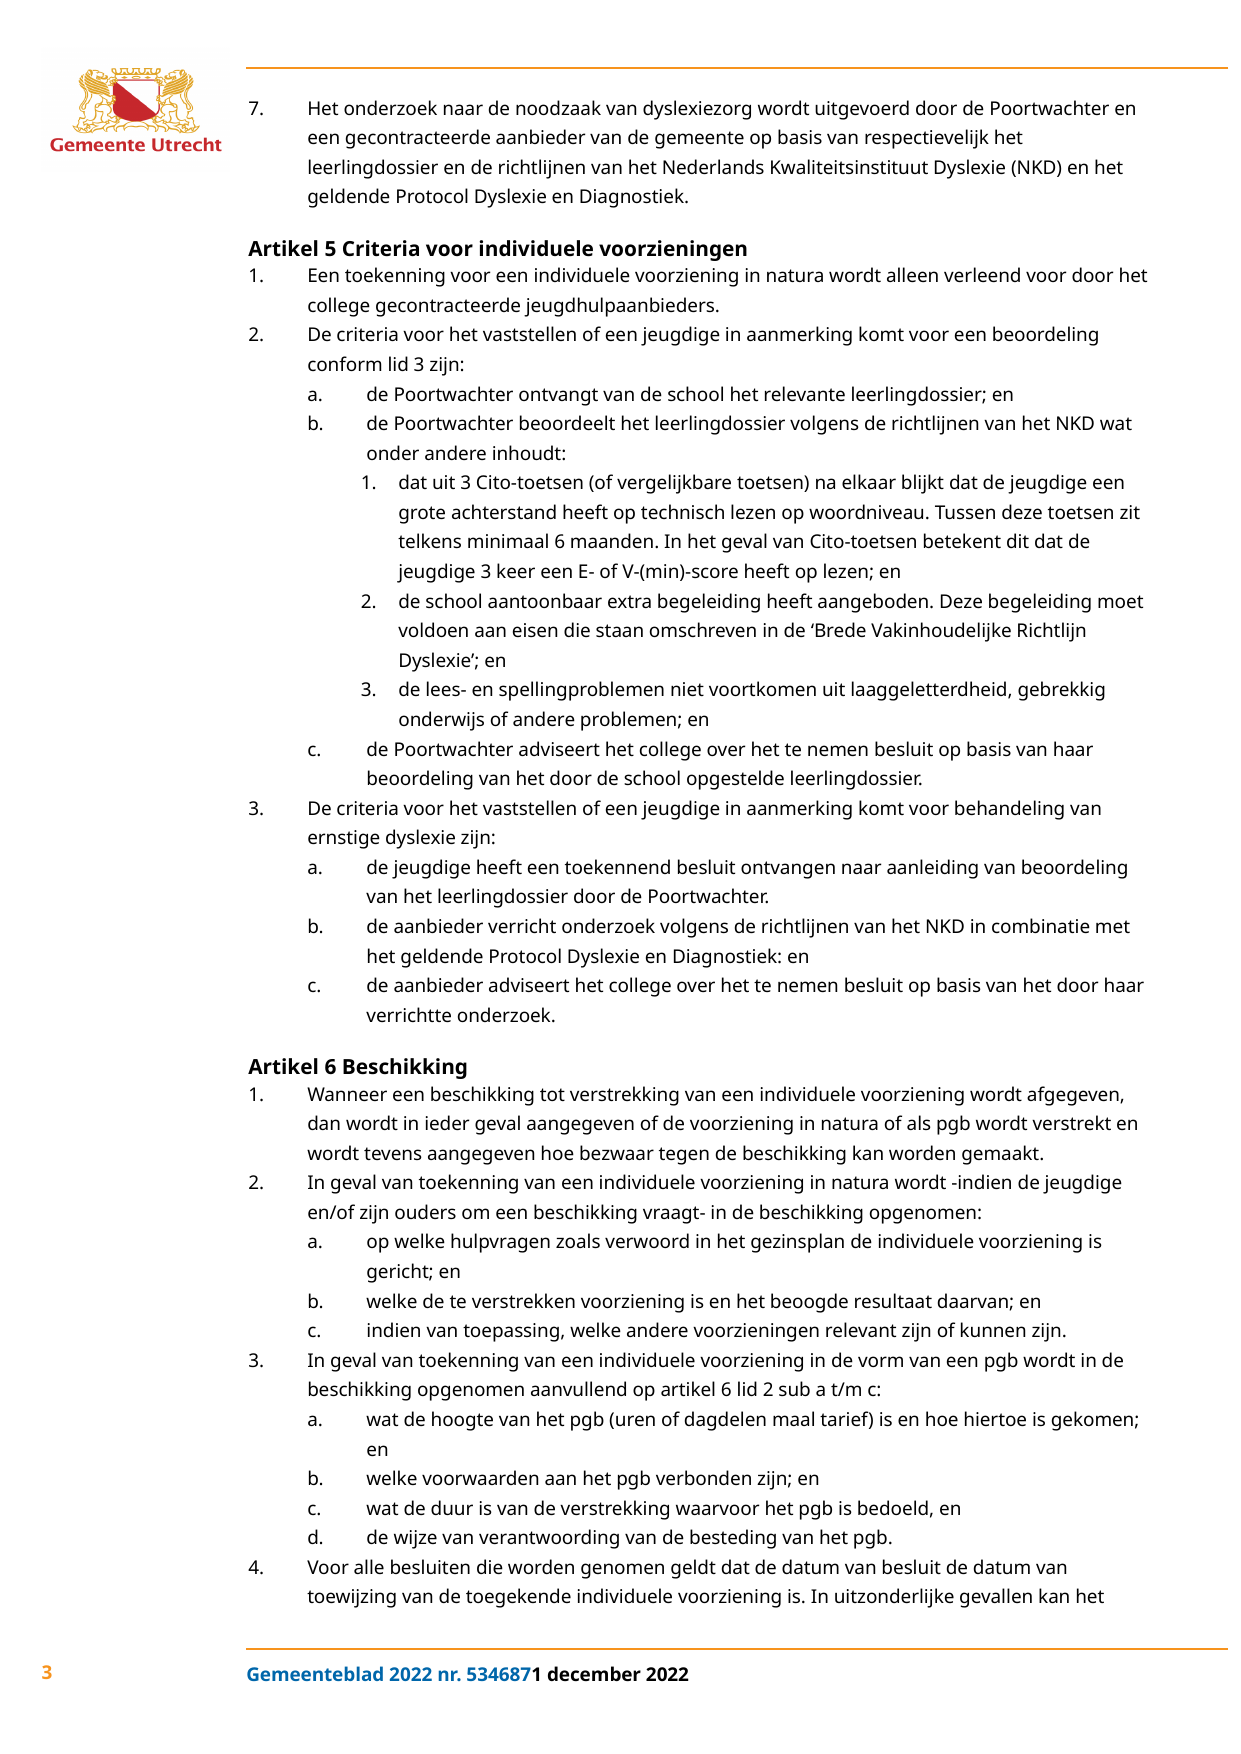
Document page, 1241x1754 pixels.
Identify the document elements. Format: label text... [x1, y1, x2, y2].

list op welke hulpvragen zoals verwoord in het gezinsplan de individuele voorziening is gericht; en [307, 1229, 1152, 1284]
list De criteria voor het vaststellen of een jeugdige in aanmerking komt voor een beoordeling conform lid 3 zijn: [248, 322, 1152, 377]
list de jeugdige heeft een toekennend besluit ontvangen naar aanleiding van beoordeling van het leerlingdossier door de Poortwachter. [307, 854, 1152, 909]
list de Poortwachter adviseert het college over het te nemen besluit op basis van haar beoordeling van het door de school opgestelde leerlingdossier. [307, 736, 1152, 791]
list de Poortwachter ontvangt van de school het relevante leerlingdossier; en [307, 381, 1152, 406]
list In geval van toekenning van een individuele voorziening in natura wordt -indien de jeugdige en/of zijn ouders om een beschikking vraagt- in de beschikking opgenomen: [248, 1169, 1152, 1225]
list welke voorwaarden aan het pgb verbonden zijn; en [307, 1465, 1152, 1491]
text Artikel 5 Criteria voor individuele voorzieningen [248, 234, 1152, 262]
list dat uit 3 Cito-toetsen (of vergelijkbare toetsen) na elkaar blijkt dat de jeugdige een grote achterstand heeft op technisch lezen op woordniveau. Tussen deze toetsen zit telkens minimaal 6 maanden. In het geval van Cito-toetsen betekent dit dat de jeugdige 3 keer een E- of V-(min)-score heeft op lezen; en [361, 469, 1152, 584]
list de school aantoonbaar extra begeleiding heeft aangeboden. Deze begeleiding moet voldoen aan eisen die staan omschreven in de ‘Brede Vakinhoudelijke Richtlijn Dyslexie’; en [361, 588, 1152, 673]
list indien van toepassing, welke andere voorzieningen relevant zijn of kunnen zijn. [307, 1317, 1152, 1343]
list wat de duur is van de verstrekking waarvoor het pgb is bedoeld, en [307, 1495, 1152, 1521]
list de Poortwachter beoordeelt het leerlingdossier volgens de richtlijnen van het NKD wat onder andere inhoudt: [307, 410, 1152, 466]
list wat de hoogte van het pgb (uren of dagdelen maal tarief) is en hoe hiertoe is gekomen; en [307, 1406, 1152, 1462]
list de lees- en spellingproblemen niet voortkomen uit laaggeletterdheid, gebrekkig onderwijs of andere problemen; en [361, 677, 1152, 732]
list In geval van toekenning van een individuele voorziening in de vorm van een pgb wordt in de beschikking opgenomen aanvullend op artikel 6 lid 2 sub a t/m c: [248, 1347, 1152, 1402]
list Het onderzoek naar de noodzaak van dyslexiezorg wordt uitgevoerd door de Poortwachter en een gecontracteerde aanbieder van de gemeente op basis van respectievelijk het leerlingdossier en de richtlijnen van het Nederlands Kwaliteitsinstituut Dyslexie (NKD) en het geldende Protocol Dyslexie en Diagnostiek. [248, 95, 1152, 209]
list Voor alle besluiten die worden genomen geldt dat de datum van besluit de datum van toewijzing van de toegekende individuele voorziening is. In uitzonderlijke gevallen kan het [248, 1554, 1152, 1609]
list welke de te verstrekken voorziening is en het beoogde resultaat daarvan; en [307, 1288, 1152, 1314]
list de aanbieder adviseert het college over het te nemen besluit op basis van het door haar verrichtte onderzoek. [307, 972, 1152, 1028]
picture [41, 47, 231, 172]
list De criteria voor het vaststellen of een jeugdige in aanmerking komt voor behandeling van ernstige dyslexie zijn: [248, 795, 1152, 850]
text Artikel 6 Beschikking [248, 1052, 1152, 1081]
list de wijze van verantwoording van de besteding van het pgb. [307, 1524, 1152, 1550]
list Wanneer een beschikking tot verstrekking van een individuele voorziening wordt afgegeven, dan wordt in ieder geval aangegeven of de voorziening in natura of als pgb wordt verstrekt en wordt tevens aangegeven hoe bezwaar tegen de beschikking kan worden gemaakt. [248, 1081, 1152, 1166]
list Een toekenning voor een individuele voorziening in natura wordt alleen verleend voor door het college gecontracteerde jeugdhulpaanbieders. [248, 262, 1152, 318]
list de aanbieder verricht onderzoek volgens de richtlijnen van het NKD in combinatie met het geldende Protocol Dyslexie en Diagnostiek: en [307, 913, 1152, 968]
